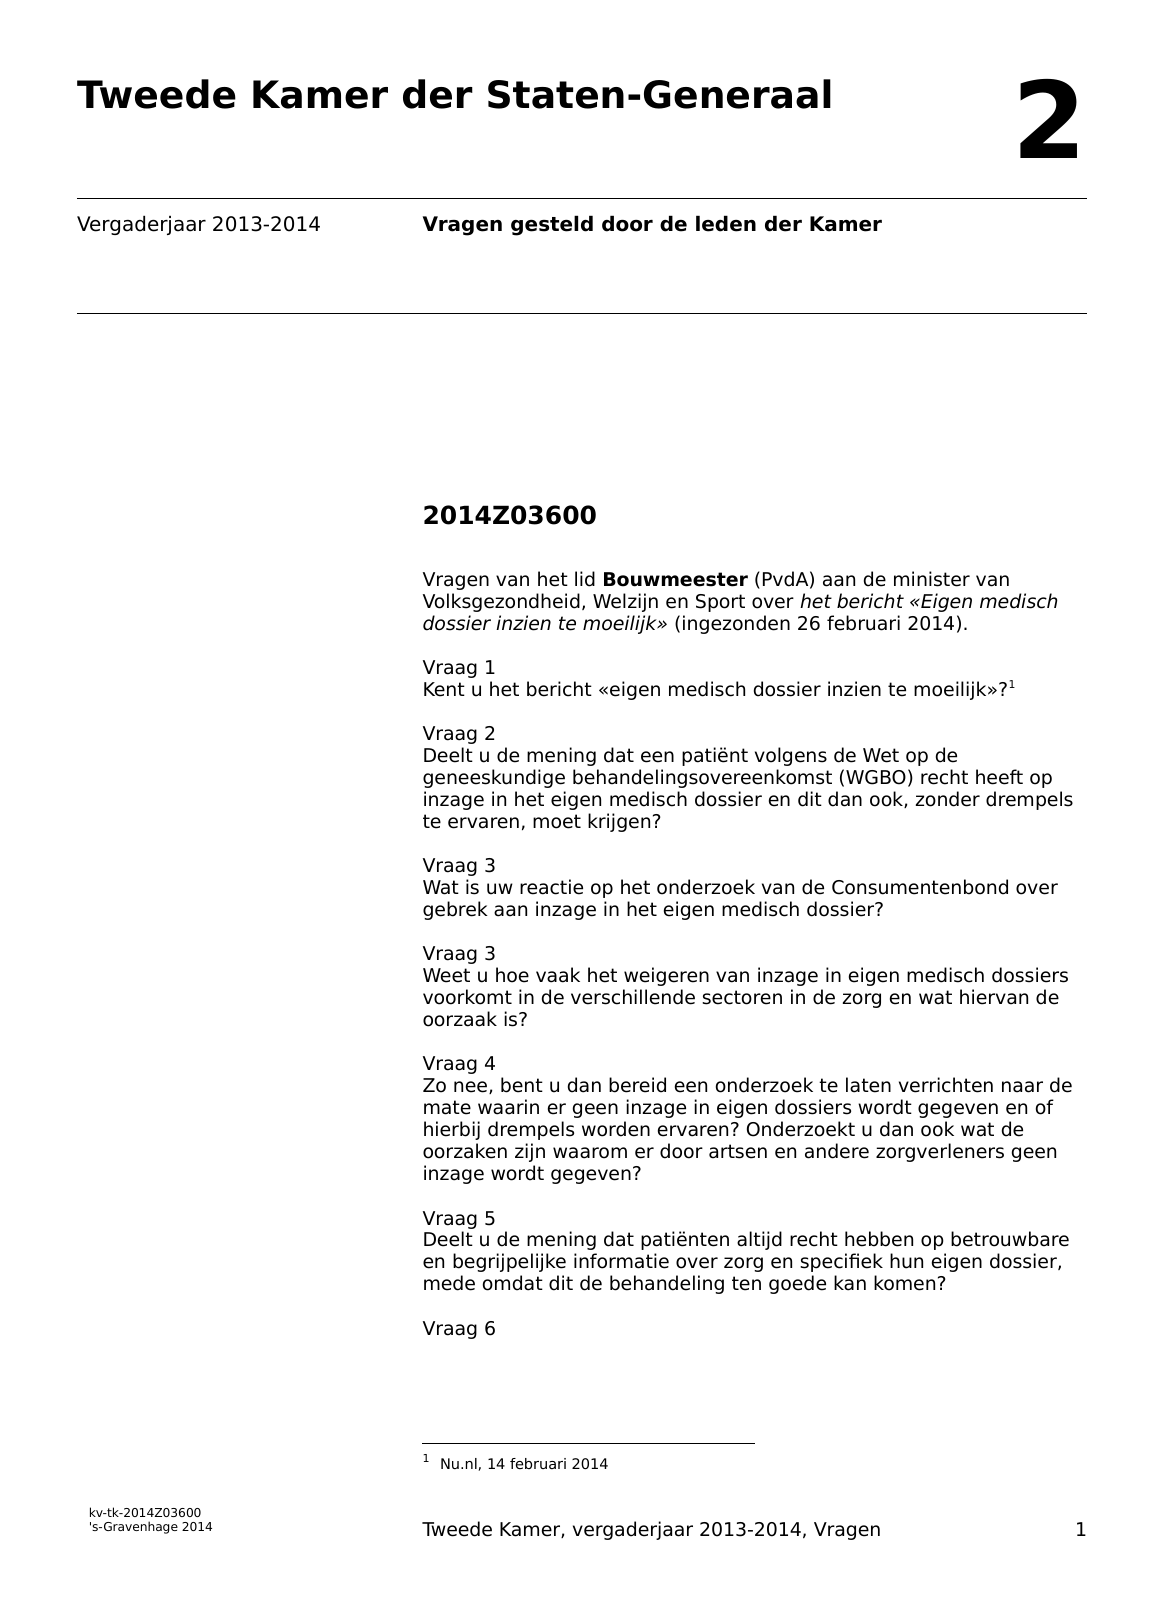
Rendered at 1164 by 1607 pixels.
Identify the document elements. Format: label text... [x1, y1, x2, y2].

text kv-tk-2014Z03600 [88, 1506, 323, 1520]
text Vraag 3 [422, 855, 1087, 877]
text Weet u hoe vaak het weigeren van inzage in eigen medisch dossiers voorkomt in de verschillende sectoren in de zorg en wat hiervan de oorzaak is? [422, 965, 1087, 1031]
text Vraag 4 [422, 1053, 1087, 1075]
text Vraag 6 [422, 1317, 1087, 1339]
text Deelt u de mening dat een patiënt volgens de Wet op de geneeskundige behandelingsovereenkomst (WGBO) recht heeft op inzage in het eigen medisch dossier en dit dan ook, zonder drempels te ervaren, moet krijgen? [422, 745, 1087, 833]
text Wat is uw reactie op het onderzoek van de Consumentenbond over gebrek aan inzage in het eigen medisch dossier? [422, 877, 1087, 921]
text Nu.nl, 14 februari 2014 [422, 1452, 1087, 1474]
table_cell Vergaderjaar 2013-2014 [77, 199, 422, 313]
table_header Tweede Kamer der Staten-Generaal [77, 59, 886, 198]
text Vraag 5 [422, 1207, 1087, 1229]
text Vraag 1 [422, 657, 1087, 679]
text Vraag 2 [422, 723, 1087, 745]
text Zo nee, bent u dan bereid een onderzoek te laten verrichten naar de mate waarin er geen inzage in eigen dossiers wordt gegeven en of hierbij drempels worden ervaren? Onderzoekt u dan ook wat de oorzaken zijn waarom er door artsen en andere zorgverleners geen inzage wordt gegeven? [422, 1075, 1087, 1185]
text Kent u het bericht «eigen medisch dossier inzien te moeilijk»? [422, 679, 1087, 701]
table_cell Vragen gesteld door de leden der Kamer [422, 199, 1087, 313]
text Vraag 3 [422, 943, 1087, 965]
text Vragen van het lid Bouwmeester (PvdA) aan de minister van Volksgezondheid, Welzijn en Sport over het bericht «Eigen medisch dossier inzien te moeilijk» (ingezonden 26 februari 2014). [422, 569, 1087, 635]
text Deelt u de mening dat patiënten altijd recht hebben op betrouwbare en begrijpelijke informatie over zorg en specifiek hun eigen dossier, mede omdat dit de behandeling ten goede kan komen? [422, 1229, 1087, 1295]
table_header 2 [886, 59, 1087, 198]
text 2014Z03600 [422, 501, 1087, 531]
text 's-Gravenhage 2014 [88, 1520, 323, 1534]
